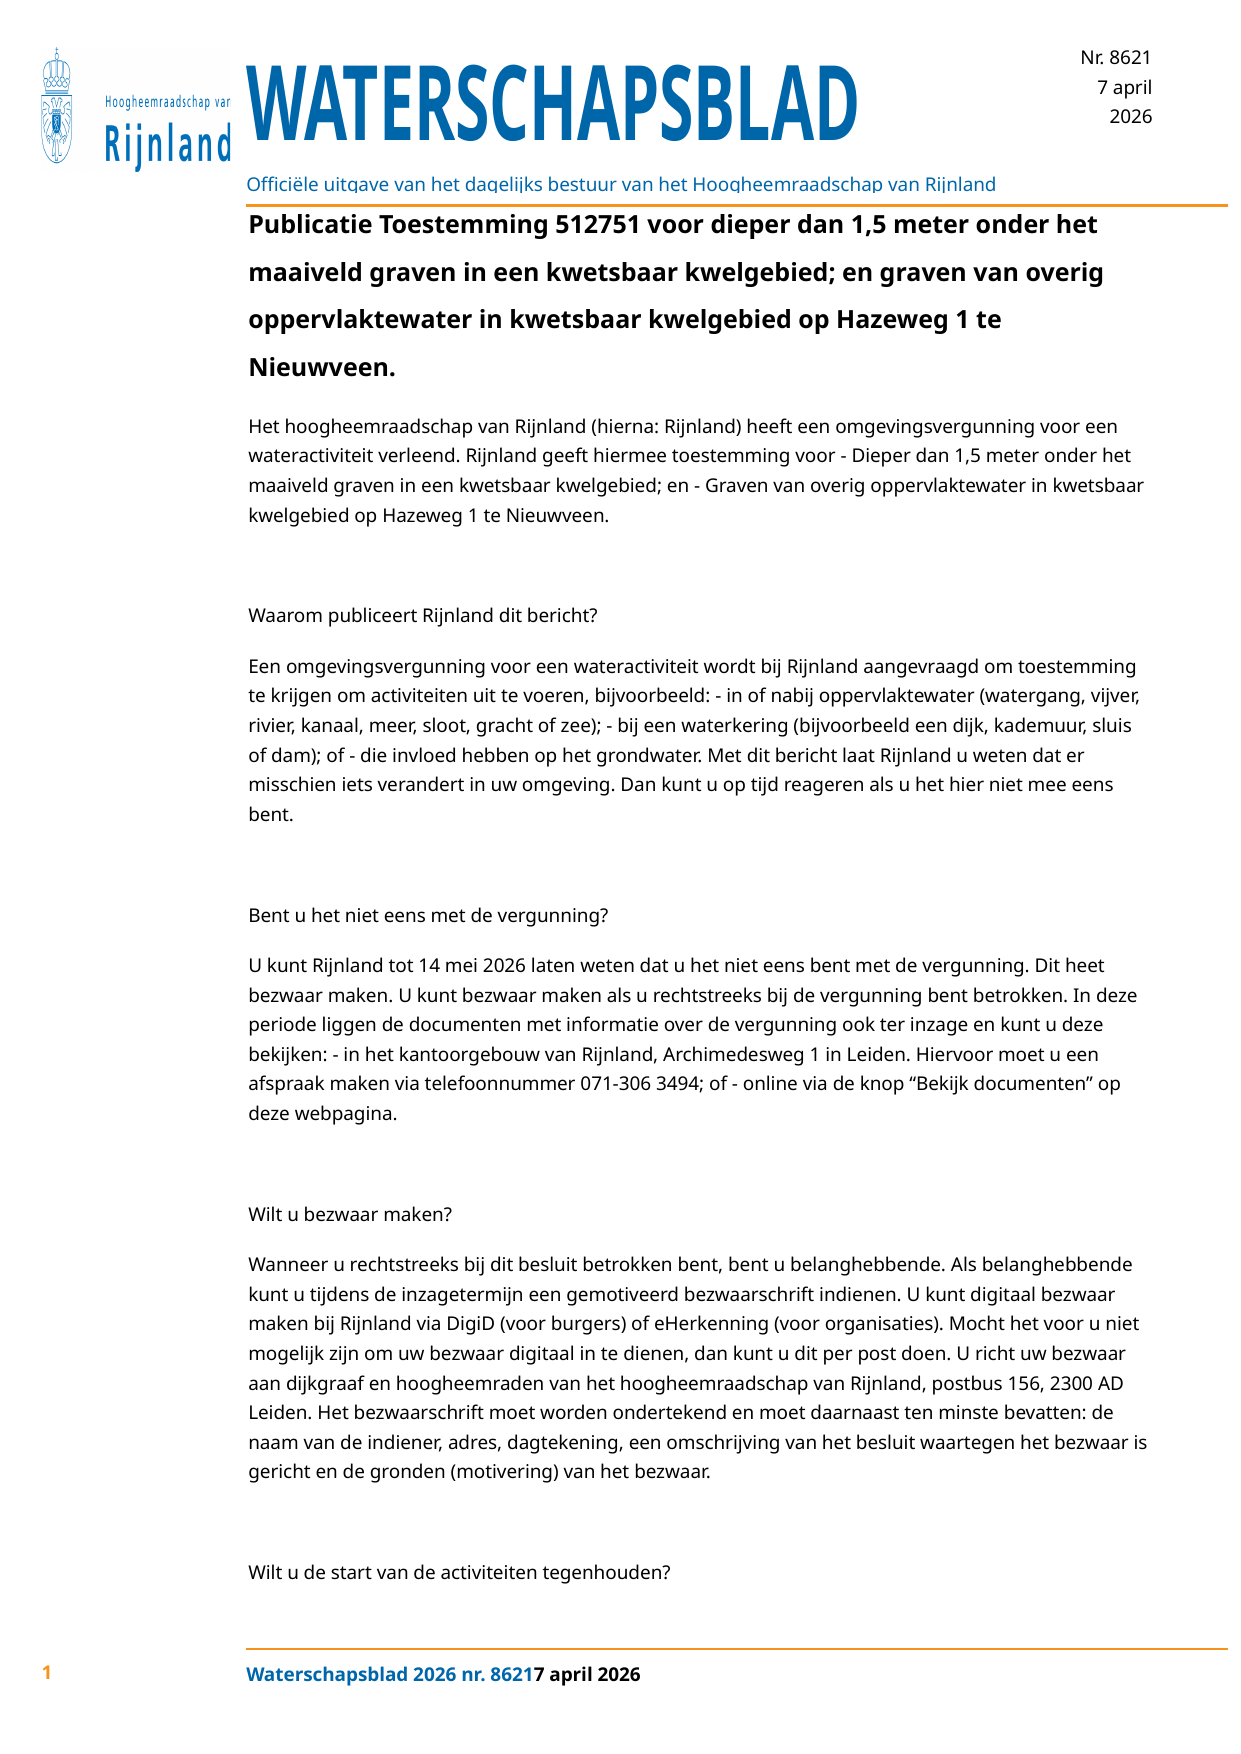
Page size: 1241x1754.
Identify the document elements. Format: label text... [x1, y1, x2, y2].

text Waarom publiceert Rijnland dit bericht? [248, 603, 1152, 628]
text Het hoogheemraadschap van Rijnland (hierna: Rijnland) heeft een omgevingsvergunning voor een wateractiviteit verleend. Rijnland geeft hiermee toestemming voor - Dieper dan 1,5 meter onder het maaiveld graven in een kwetsbaar kwelgebied; en - Graven van overig oppervlaktewater in kwetsbaar kwelgebied op Hazeweg 1 te Nieuwveen. [248, 413, 1152, 528]
text Wilt u bezwaar maken? [248, 1201, 1152, 1227]
text U kunt Rijnland tot 14 mei 2026 laten weten dat u het niet eens bent met de vergunning. Dit heet bezwaar maken. U kunt bezwaar maken als u rechtstreeks bij de vergunning bent betrokken. In deze periode liggen de documenten met informatie over de vergunning ook ter inzage en kunt u deze bekijken: - in het kantoorgebouw van Rijnland, Archimedesweg 1 in Leiden. Hiervoor moet u een afspraak maken via telefoonnummer 071-306 3494; of - online via de knop “Bekijk documenten” op deze webpagina. [248, 952, 1152, 1126]
text Publicatie Toestemming 512751 voor dieper dan 1,5 meter onder het maaiveld graven in een kwetsbaar kwelgebied; en graven van overig oppervlaktewater in kwetsbaar kwelgebied op Hazeweg 1 te Nieuwveen. [248, 207, 1152, 384]
text Bent u het niet eens met de vergunning? [248, 902, 1152, 928]
text Een omgevingsvergunning voor een wateractiviteit wordt bij Rijnland aangevraagd om toestemming te krijgen om activiteiten uit te voeren, bijvoorbeeld: - in of nabij oppervlaktewater (watergang, vijver, rivier, kanaal, meer, sloot, gracht of zee); - bij een waterkering (bijvoorbeeld een dijk, kademuur, sluis of dam); of - die invloed hebben op het grondwater. Met dit bericht laat Rijnland u weten dat er misschien iets verandert in uw omgeving. Dan kunt u op tijd reageren als u het hier niet mee eens bent. [248, 653, 1152, 827]
text Wanneer u rechtstreeks bij dit besluit betrokken bent, bent u belanghebbende. Als belanghebbende kunt u tijdens de inzagetermijn een gemotiveerd bezwaarschrift indienen. U kunt digitaal bezwaar maken bij Rijnland via DigiD (voor burgers) of eHerkenning (voor organisaties). Mocht het voor u niet mogelijk zijn om uw bezwaar digitaal in te dienen, dan kunt u dit per post doen. U richt uw bezwaar aan dijkgraaf en hoogheemraden van het hoogheemraadschap van Rijnland, postbus 156, 2300 AD Leiden. Het bezwaarschrift moet worden ondertekend en moet daarnaast ten minste bevatten: de naam van de indiener, adres, dagtekening, een omschrijving van het besluit waartegen het bezwaar is gericht en de gronden (motivering) van het bezwaar. [248, 1251, 1152, 1484]
picture [41, 47, 231, 172]
text Wilt u de start van de activiteiten tegenhouden? [248, 1559, 1152, 1585]
